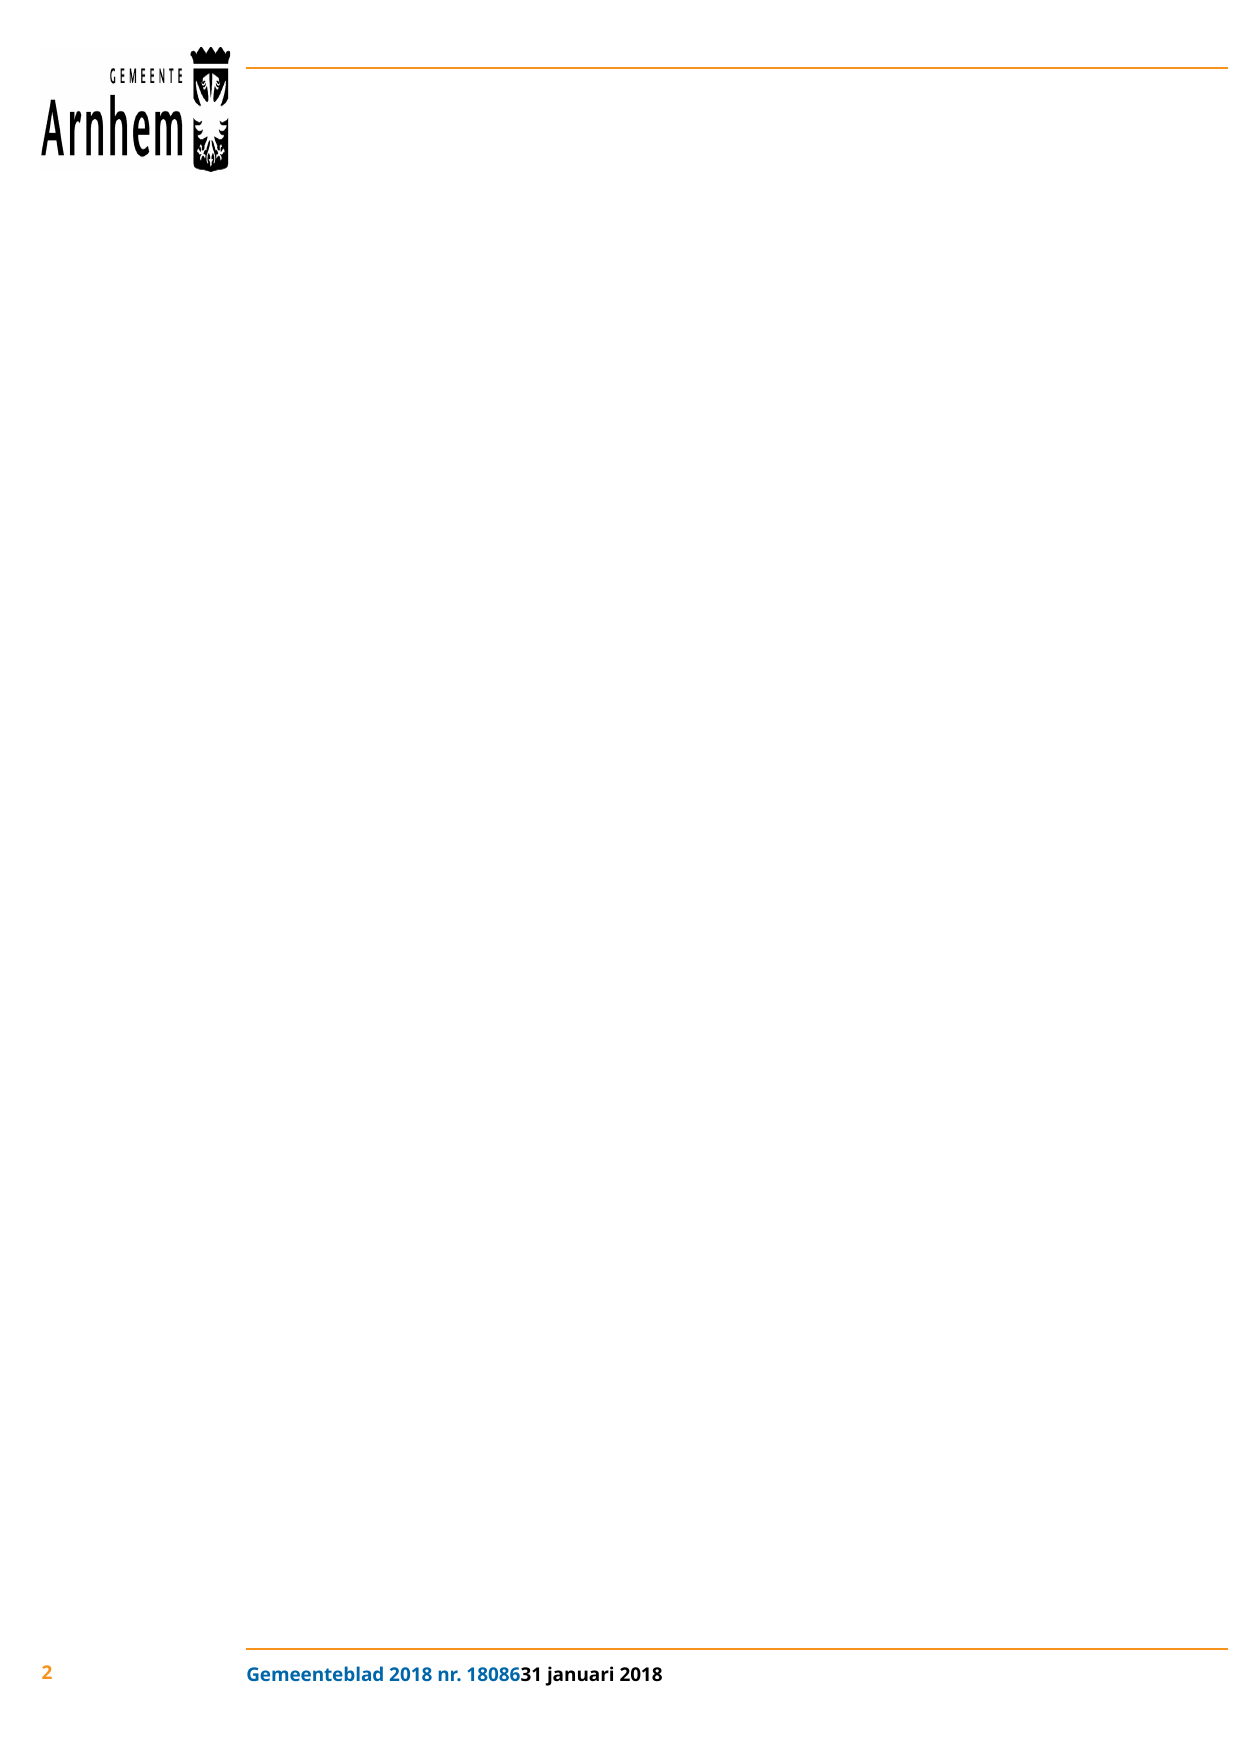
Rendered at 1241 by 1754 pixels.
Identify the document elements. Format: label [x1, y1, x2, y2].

picture [41, 47, 231, 172]
